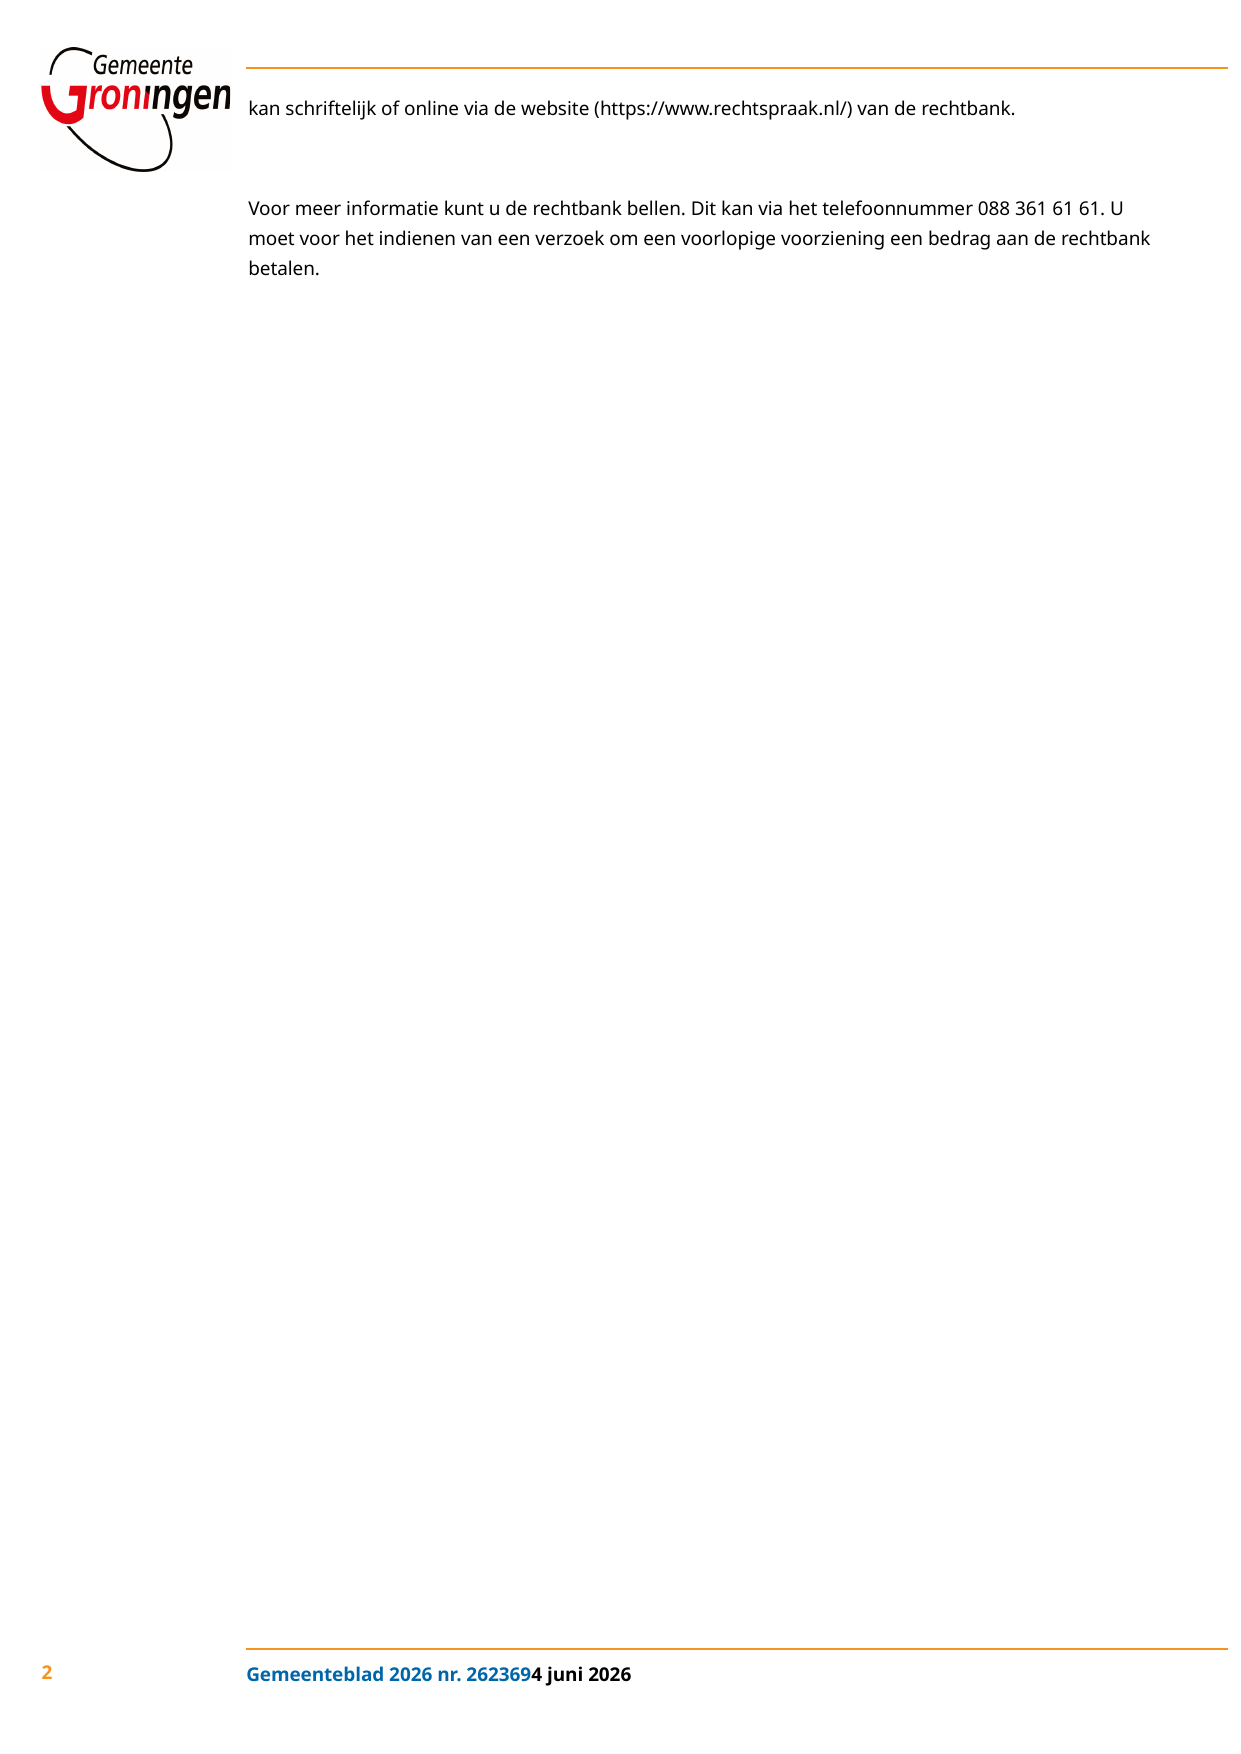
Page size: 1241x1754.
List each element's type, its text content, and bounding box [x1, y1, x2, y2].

picture [41, 47, 231, 172]
text Voor meer informatie kunt u de rechtbank bellen. Dit kan via het telefoonnummer 088 361 61 61. U moet voor het indienen van een verzoek om een voorlopige voorziening een bedrag aan de rechtbank betalen. [248, 196, 1152, 281]
text kan schriftelijk of online via de website (https://www.rechtspraak.nl/) van de rechtbank. [248, 95, 1152, 121]
